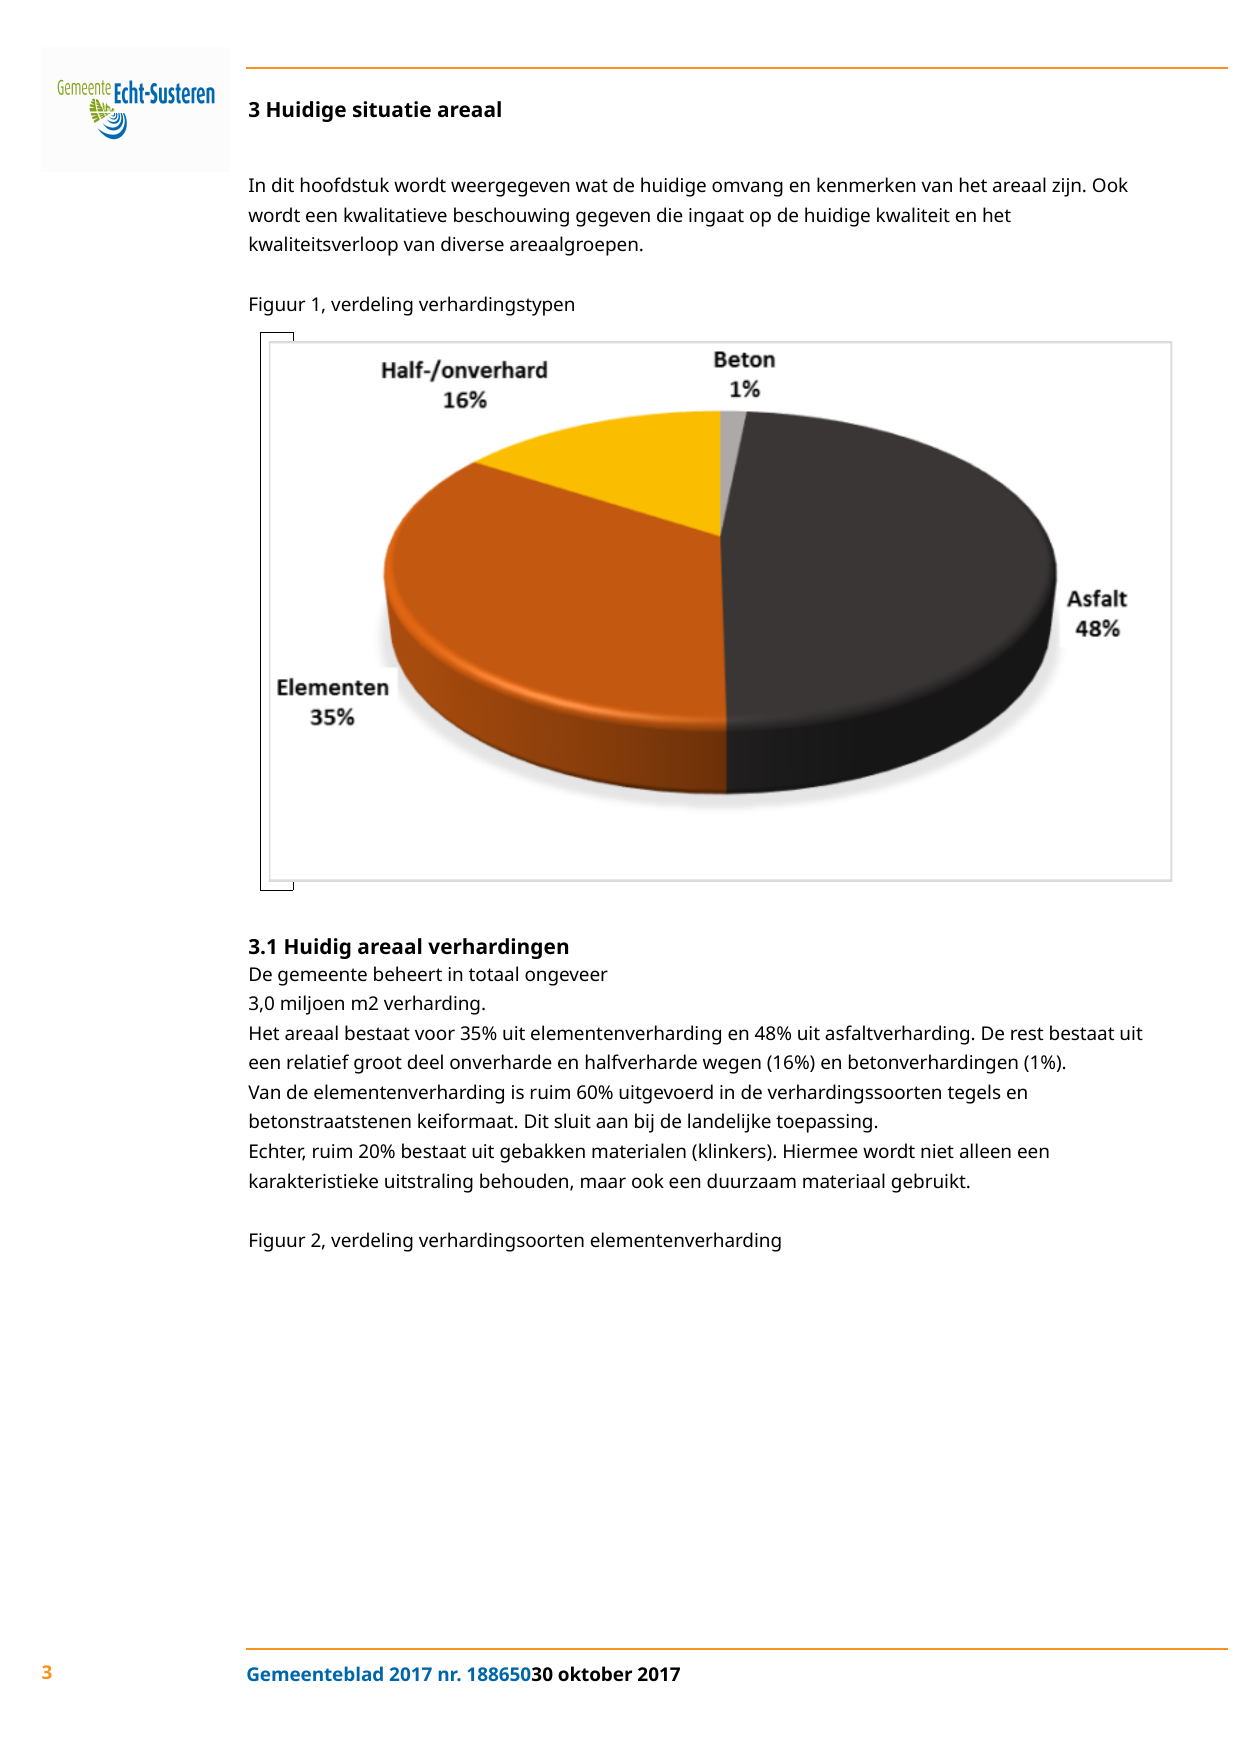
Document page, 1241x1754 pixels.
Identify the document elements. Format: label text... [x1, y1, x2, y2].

picture [41, 47, 231, 172]
text In dit hoofdstuk wordt weergegeven wat de huidige omvang en kenmerken van het areaal zijn. Ook wordt een kwalitatieve beschouwing gegeven die ingaat op de huidige kwaliteit en het kwaliteitsverloop van diverse areaalgroepen. [248, 172, 1152, 257]
text 3 Huidige situatie areaal [248, 95, 1152, 123]
picture [268, 341, 1173, 882]
text Van de elementenverharding is ruim 60% uitgevoerd in de verhardingssoorten tegels en betonstraatstenen keiformaat. Dit sluit aan bij de landelijke toepassing. [248, 1079, 1152, 1134]
text 3.1 Huidig areaal verhardingen [248, 932, 1152, 961]
text Echter, ruim 20% bestaat uit gebakken materialen (klinkers). Hiermee wordt niet alleen een karakteristieke uitstraling behouden, maar ook een duurzaam materiaal gebruikt. [248, 1138, 1152, 1193]
text Het areaal bestaat voor 35% uit elementenverharding en 48% uit asfaltverharding. De rest bestaat uit een relatief groot deel onverharde en halfverharde wegen (16%) en betonverhardingen (1%). [248, 1020, 1152, 1075]
text 3,0 miljoen m2 verharding. [248, 990, 1152, 1016]
text De gemeente beheert in totaal ongeveer [248, 961, 1152, 986]
text Figuur 1, verdeling verhardingstypen [248, 291, 1152, 317]
text Figuur 2, verdeling verhardingsoorten elementenverharding [248, 1227, 1152, 1253]
